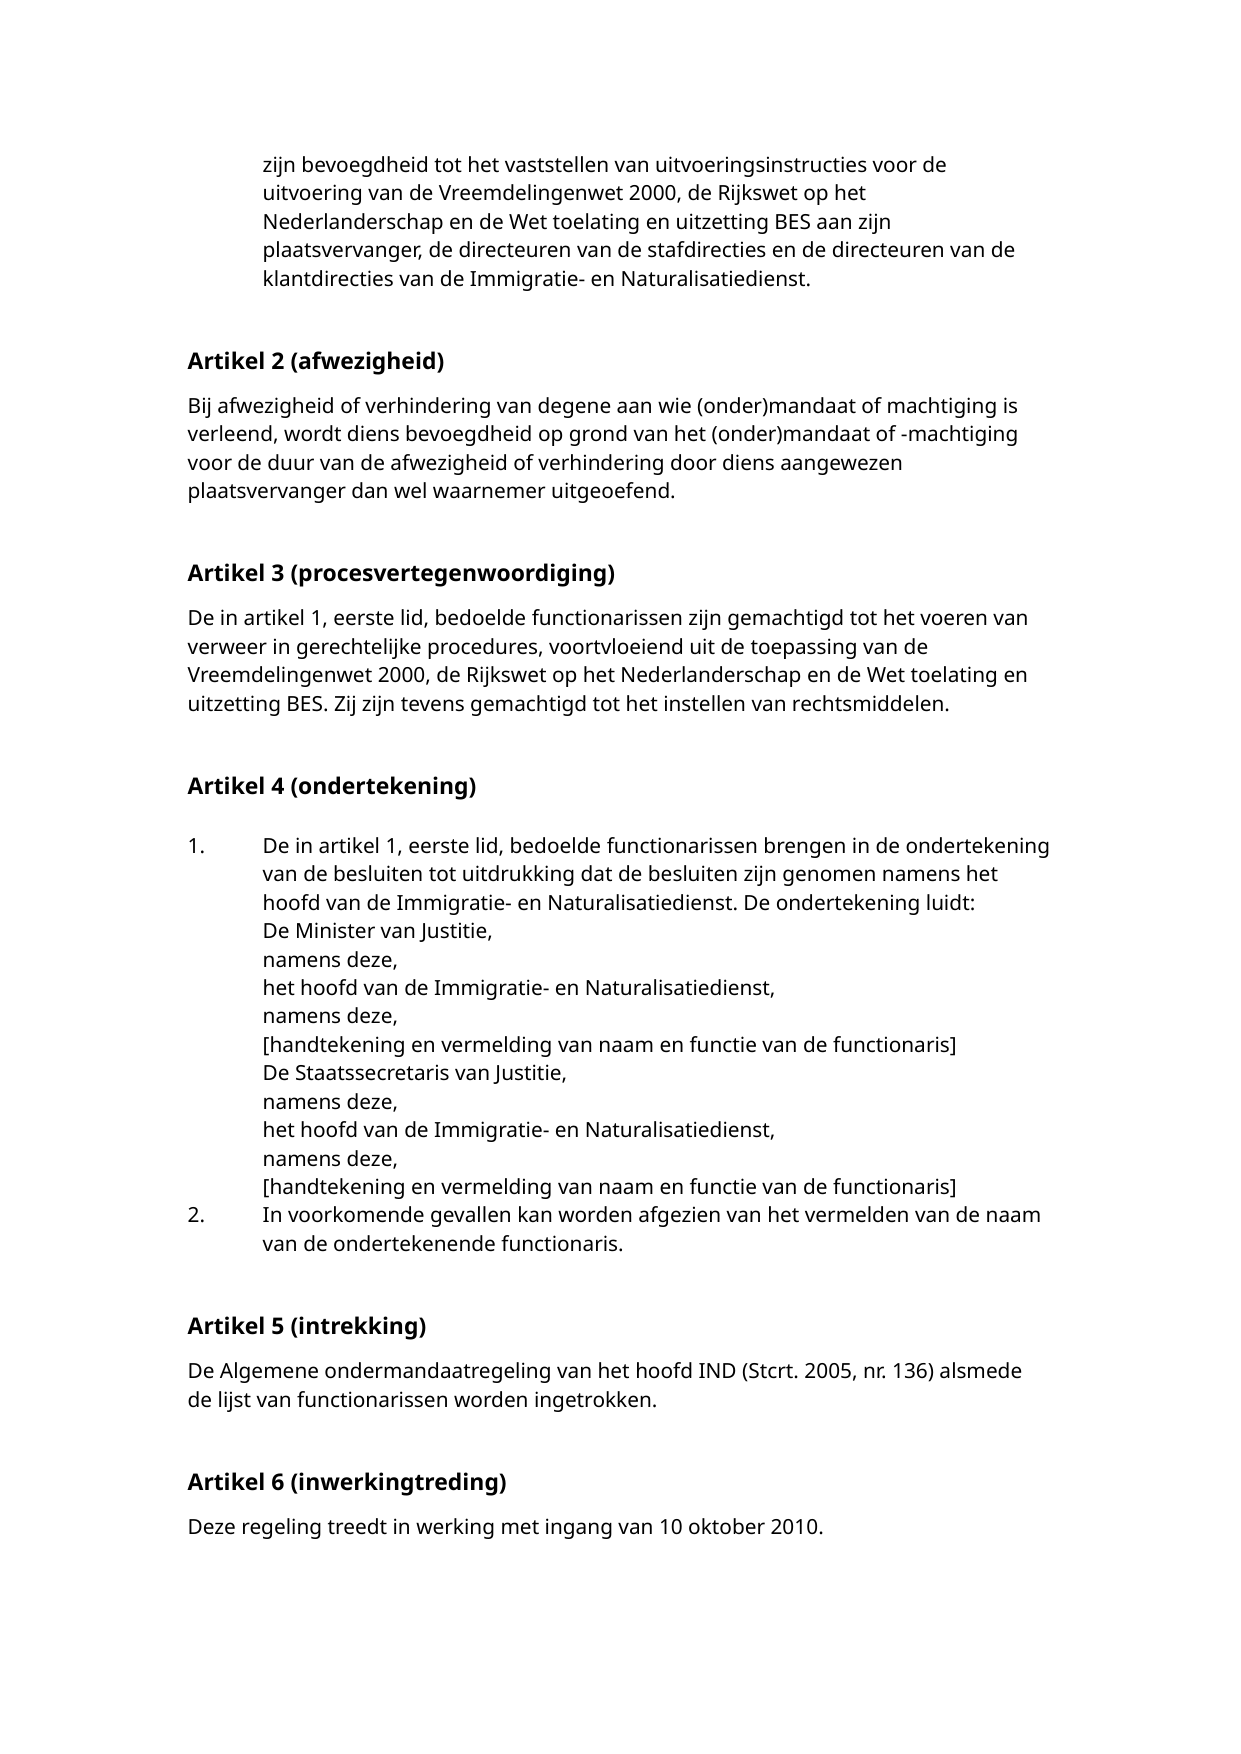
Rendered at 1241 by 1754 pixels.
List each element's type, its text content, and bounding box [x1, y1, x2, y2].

list [handtekening en vermelding van naam en functie van de functionaris] [187, 1172, 1053, 1201]
list [handtekening en vermelding van naam en functie van de functionaris] [187, 1030, 1053, 1058]
list In voorkomende gevallen kan worden afgezien van het vermelden van de naam van de ondertekenende functionaris. [187, 1201, 1053, 1257]
text Bij afwezigheid of verhindering van degene aan wie (onder)mandaat of machtiging is verleend, wordt diens bevoegdheid op grond van het (onder)mandaat of -machtiging voor de duur van de afwezigheid of verhindering door diens aangewezen plaatsvervanger dan wel waarnemer uitgeoefend. [187, 391, 1053, 505]
subtitle Artikel 2 (afwezigheid) [187, 345, 1053, 376]
subtitle Artikel 4 (ondertekening) [187, 770, 1053, 801]
list De Minister van Justitie, [187, 916, 1053, 945]
list De in artikel 1, eerste lid, bedoelde functionarissen brengen in de ondertekening van de besluiten tot uitdrukking dat de besluiten zijn genomen namens het hoofd van de Immigratie- en Naturalisatiedienst. De ondertekening luidt: [187, 831, 1053, 916]
list De Staatssecretaris van Justitie, [187, 1058, 1053, 1087]
subtitle Artikel 5 (intrekking) [187, 1310, 1053, 1341]
text De Algemene ondermandaatregeling van het hoofd IND (Stcrt. 2005, nr. 136) alsmede de lijst van functionarissen worden ingetrokken. [187, 1356, 1053, 1413]
subtitle Artikel 3 (procesvertegenwoordiging) [187, 557, 1053, 588]
list het hoofd van de Immigratie- en Naturalisatiedienst, [187, 973, 1053, 1002]
list namens deze, [187, 1087, 1053, 1115]
text De in artikel 1, eerste lid, bedoelde functionarissen zijn gemachtigd tot het voeren van verweer in gerechtelijke procedures, voortvloeiend uit de toepassing van de Vreemdelingenwet 2000, de Rijkswet op het Nederlanderschap en de Wet toelating en uitzetting BES. Zij zijn tevens gemachtigd tot het instellen van rechtsmiddelen. [187, 603, 1053, 717]
subtitle Artikel 6 (inwerkingtreding) [187, 1466, 1053, 1497]
list namens deze, [187, 1002, 1053, 1030]
text Deze regeling treedt in werking met ingang van 10 oktober 2010. [187, 1512, 1053, 1540]
list namens deze, [187, 945, 1053, 973]
list namens deze, [187, 1144, 1053, 1172]
list het hoofd van de Immigratie- en Naturalisatiedienst, [187, 1115, 1053, 1144]
list zijn bevoegdheid tot het vaststellen van uitvoeringsinstructies voor de uitvoering van de Vreemdelingenwet 2000, de Rijkswet op het Nederlanderschap en de Wet toelating en uitzetting BES aan zijn plaatsvervanger, de directeuren van de stafdirecties en de directeuren van de klantdirecties van de Immigratie- en Naturalisatiedienst. [187, 150, 1053, 292]
